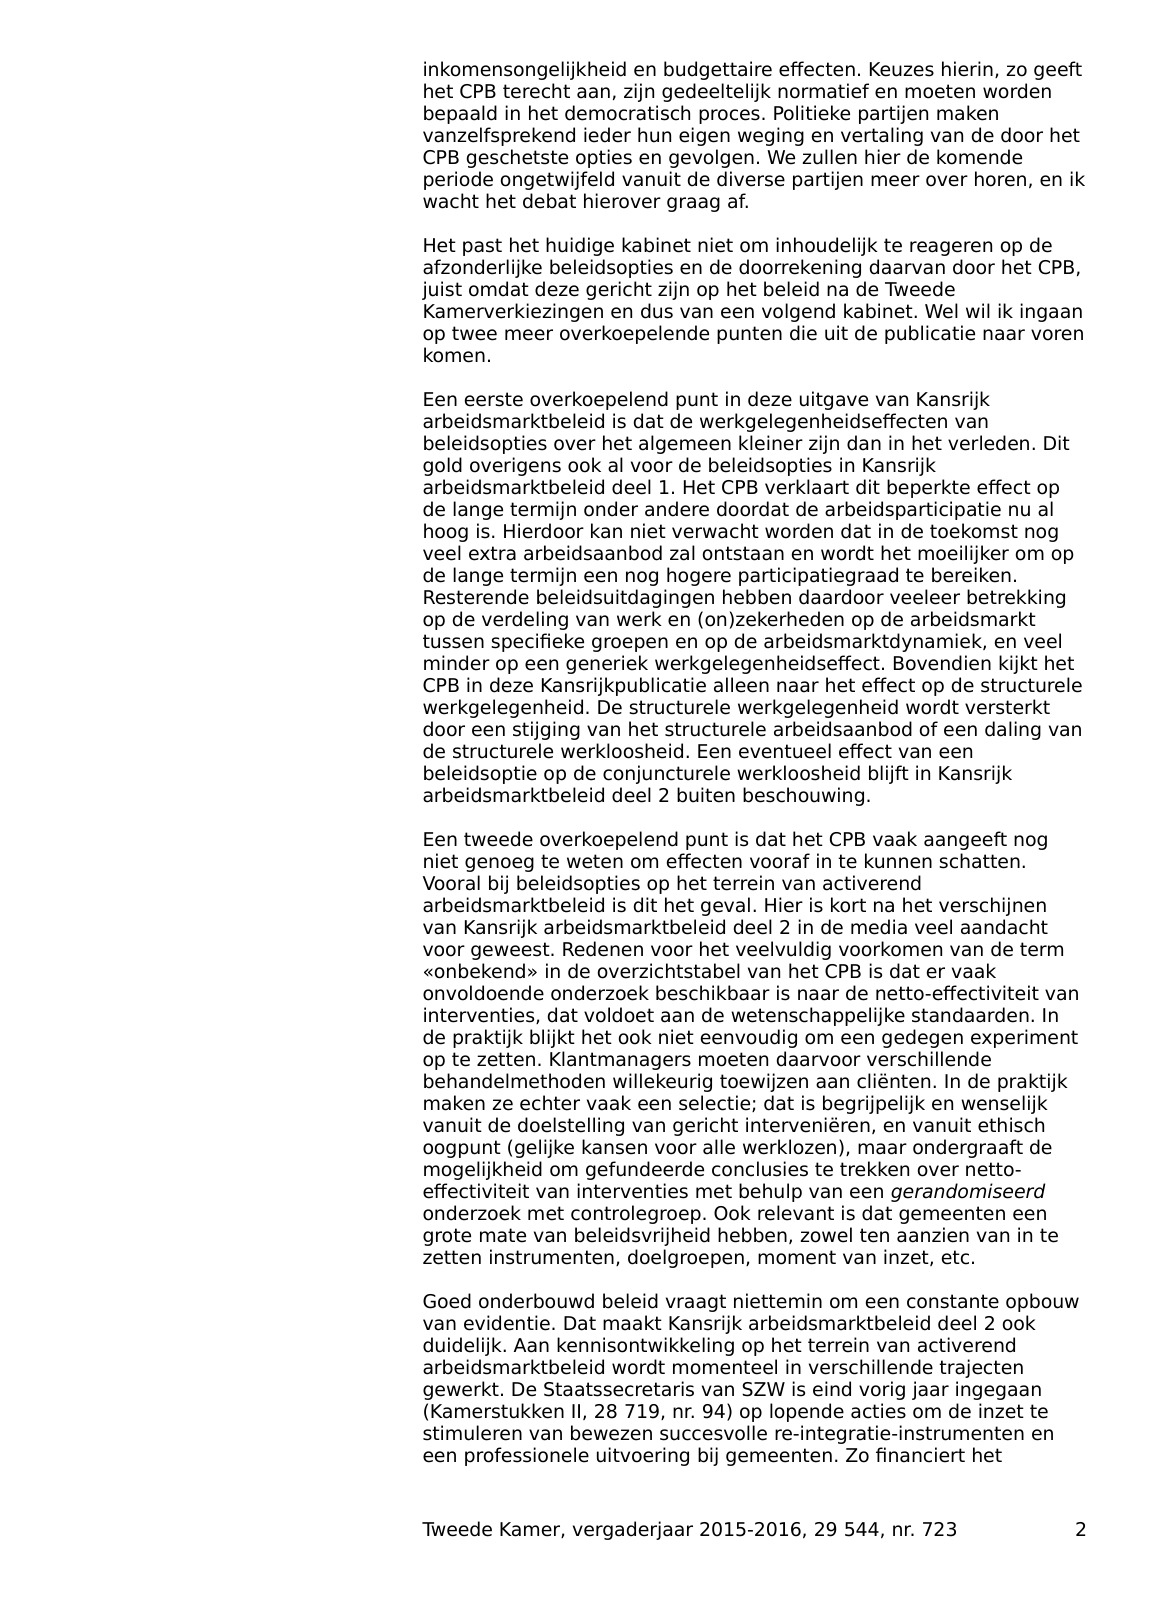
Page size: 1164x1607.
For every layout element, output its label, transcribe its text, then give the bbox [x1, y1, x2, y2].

text Een tweede overkoepelend punt is dat het CPB vaak aangeeft nog niet genoeg te weten om effecten vooraf in te kunnen schatten. Vooral bij beleidsopties op het terrein van activerend arbeidsmarktbeleid is dit het geval. Hier is kort na het verschijnen van Kansrijk arbeidsmarktbeleid deel 2 in de media veel aandacht voor geweest. Redenen voor het veelvuldig voorkomen van de term «onbekend» in de overzichtstabel van het CPB is dat er vaak onvoldoende onderzoek beschikbaar is naar de netto-effectiviteit van interventies, dat voldoet aan de wetenschappelijke standaarden. In de praktijk blijkt het ook niet eenvoudig om een gedegen experiment op te zetten. Klantmanagers moeten daarvoor verschillende behandelmethoden willekeurig toewijzen aan cliënten. In de praktijk maken ze echter vaak een selectie; dat is begrijpelijk en wenselijk vanuit de doelstelling van gericht interveniëren, en vanuit ethisch oogpunt (gelijke kansen voor alle werklozen), maar ondergraaft de mogelijkheid om gefundeerde conclusies te trekken over netto-effectiviteit van interventies met behulp van een gerandomiseerd onderzoek met controlegroep. Ook relevant is dat gemeenten een grote mate van beleidsvrijheid hebben, zowel ten aanzien van in te zetten instrumenten, doelgroepen, moment van inzet, etc. [422, 829, 1087, 1268]
text inkomensongelijkheid en budgettaire effecten. Keuzes hierin, zo geeft het CPB terecht aan, zijn gedeeltelijk normatief en moeten worden bepaald in het democratisch proces. Politieke partijen maken vanzelfsprekend ieder hun eigen weging en vertaling van de door het CPB geschetste opties en gevolgen. We zullen hier de komende periode ongetwijfeld vanuit de diverse partijen meer over horen, en ik wacht het debat hierover graag af. [422, 59, 1087, 213]
text Goed onderbouwd beleid vraagt niettemin om een constante opbouw van evidentie. Dat maakt Kansrijk arbeidsmarktbeleid deel 2 ook duidelijk. Aan kennisontwikkeling op het terrein van activerend arbeidsmarktbeleid wordt momenteel in verschillende trajecten gewerkt. De Staatssecretaris van SZW is eind vorig jaar ingegaan (Kamerstukken II, 28 719, nr. 94) op lopende acties om de inzet te stimuleren van bewezen succesvolle re-integratie-instrumenten en een professionele uitvoering bij gemeenten. Zo financiert het [422, 1291, 1087, 1467]
text Een eerste overkoepelend punt in deze uitgave van Kansrijk arbeidsmarktbeleid is dat de werkgelegenheidseffecten van beleidsopties over het algemeen kleiner zijn dan in het verleden. Dit gold overigens ook al voor de beleidsopties in Kansrijk arbeidsmarktbeleid deel 1. Het CPB verklaart dit beperkte effect op de lange termijn onder andere doordat de arbeidsparticipatie nu al hoog is. Hierdoor kan niet verwacht worden dat in de toekomst nog veel extra arbeidsaanbod zal ontstaan en wordt het moeilijker om op de lange termijn een nog hogere participatiegraad te bereiken. Resterende beleidsuitdagingen hebben daardoor veeleer betrekking op de verdeling van werk en (on)zekerheden op de arbeidsmarkt tussen specifieke groepen en op de arbeidsmarktdynamiek, en veel minder op een generiek werkgelegenheidseffect. Bovendien kijkt het CPB in deze Kansrijkpublicatie alleen naar het effect op de structurele werkgelegenheid. De structurele werkgelegenheid wordt versterkt door een stijging van het structurele arbeidsaanbod of een daling van de structurele werkloosheid. Een eventueel effect van een beleidsoptie op de conjuncturele werkloosheid blijft in Kansrijk arbeidsmarktbeleid deel 2 buiten beschouwing. [422, 389, 1087, 807]
text Het past het huidige kabinet niet om inhoudelijk te reageren op de afzonderlijke beleidsopties en de doorrekening daarvan door het CPB, juist omdat deze gericht zijn op het beleid na de Tweede Kamerverkiezingen en dus van een volgend kabinet. Wel wil ik ingaan op twee meer overkoepelende punten die uit de publicatie naar voren komen. [422, 235, 1087, 367]
